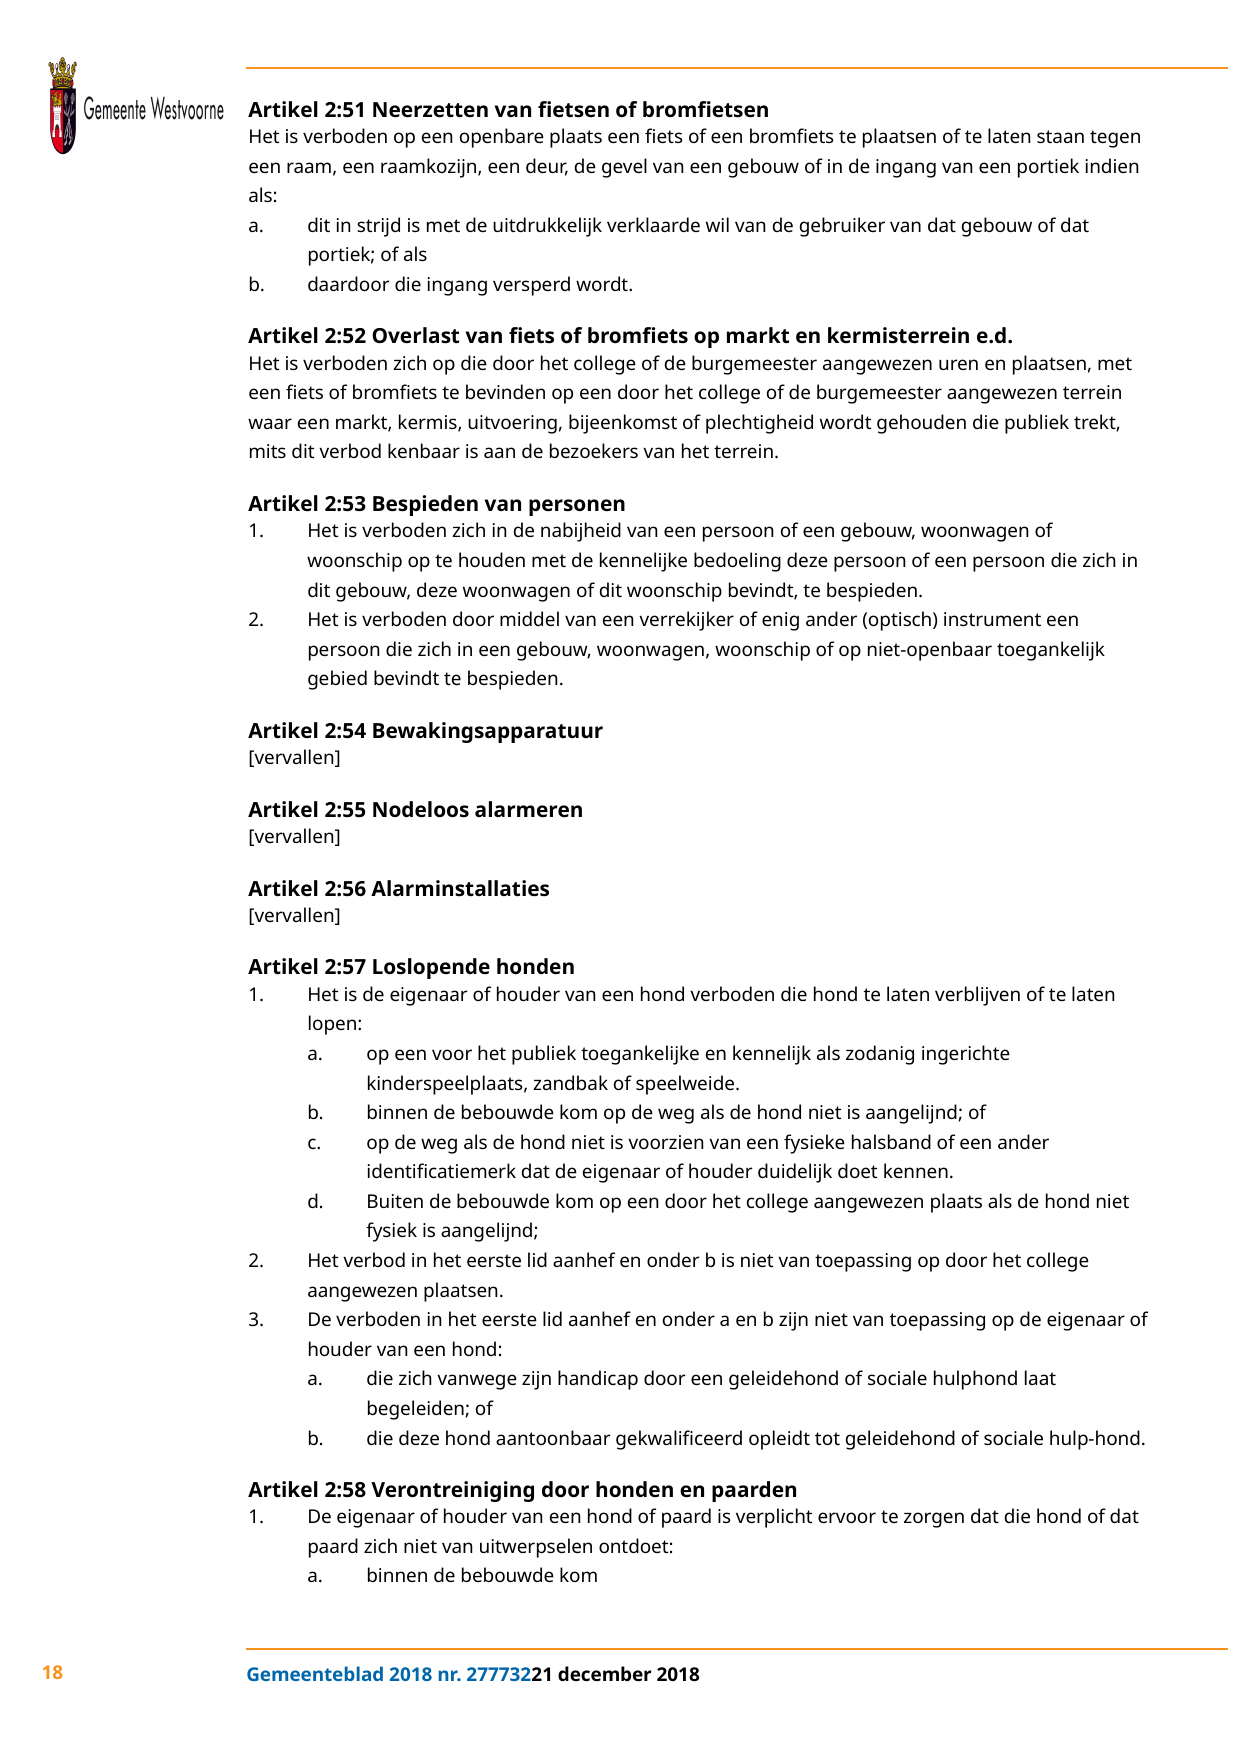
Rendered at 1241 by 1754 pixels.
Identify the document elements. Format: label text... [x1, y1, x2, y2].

list De eigenaar of houder van een hond of paard is verplicht ervoor te zorgen dat die hond of dat paard zich niet van uitwerpselen ontdoet: [248, 1503, 1152, 1559]
list die deze hond aantoonbaar gekwalificeerd opleidt tot geleidehond of sociale hulp-hond. [307, 1425, 1152, 1450]
text Artikel 2:56 Alarminstallaties [248, 874, 1152, 902]
list De verboden in het eerste lid aanhef en onder a en b zijn niet van toepassing op de eigenaar of houder van een hond: [248, 1306, 1152, 1362]
text Het is verboden zich op die door het college of de burgemeester aangewezen uren en plaatsen, met een fiets of bromfiets te bevinden op een door het college of de burgemeester aangewezen terrein waar een markt, kermis, uitvoering, bijeenkomst of plechtigheid wordt gehouden die publiek trekt, mits dit verbod kenbaar is aan de bezoekers van het terrein. [248, 350, 1152, 464]
text Het is verboden op een openbare plaats een fiets of een bromfiets te plaatsen of te laten staan tegen een raam, een raamkozijn, een deur, de gevel van een gebouw of in de ingang van een portiek indien als: [248, 123, 1152, 208]
list dit in strijd is met de uitdrukkelijk verklaarde wil van de gebruiker van dat gebouw of dat portiek; of als [248, 212, 1152, 267]
text Artikel 2:51 Neerzetten van fietsen of bromfietsen [248, 95, 1152, 123]
list Het verbod in het eerste lid aanhef en onder b is niet van toepassing op door het college aangewezen plaatsen. [248, 1247, 1152, 1302]
list die zich vanwege zijn handicap door een geleidehond of sociale hulphond laat begeleiden; of [307, 1366, 1152, 1421]
text Artikel 2:53 Bespieden van personen [248, 489, 1152, 518]
list Het is de eigenaar of houder van een hond verboden die hond te laten verblijven of te laten lopen: [248, 981, 1152, 1036]
picture [41, 47, 231, 172]
text Artikel 2:57 Loslopende honden [248, 952, 1152, 981]
list daardoor die ingang versperd wordt. [248, 271, 1152, 297]
list Het is verboden zich in de nabijheid van een persoon of een gebouw, woonwagen of woonschip op te houden met de kennelijke bedoeling deze persoon of een persoon die zich in dit gebouw, deze woonwagen of dit woonschip bevindt, te bespieden. [248, 518, 1152, 602]
text Artikel 2:55 Nodeloos alarmeren [248, 795, 1152, 823]
list op de weg als de hond niet is voorzien van een fysieke halsband of een ander identificatiemerk dat de eigenaar of houder duidelijk doet kennen. [307, 1129, 1152, 1184]
text [vervallen] [248, 823, 1152, 849]
list Het is verboden door middel van een verrekijker of enig ander (optisch) instrument een persoon die zich in een gebouw, woonwagen, woonschip of op niet-openbaar toegankelijk gebied bevindt te bespieden. [248, 606, 1152, 691]
text [vervallen] [248, 744, 1152, 770]
text [vervallen] [248, 902, 1152, 928]
text Artikel 2:58 Verontreiniging door honden en paarden [248, 1475, 1152, 1503]
text Artikel 2:54 Bewakingsapparatuur [248, 716, 1152, 744]
list binnen de bebouwde kom [307, 1563, 1152, 1588]
list Buiten de bebouwde kom op een door het college aangewezen plaats als de hond niet fysiek is aangelijnd; [307, 1188, 1152, 1243]
list binnen de bebouwde kom op de weg als de hond niet is aangelijnd; of [307, 1099, 1152, 1125]
text Artikel 2:52 Overlast van fiets of bromfiets op markt en kermisterrein e.d. [248, 322, 1152, 350]
list op een voor het publiek toegankelijke en kennelijk als zodanig ingerichte kinderspeelplaats, zandbak of speelweide. [307, 1040, 1152, 1095]
